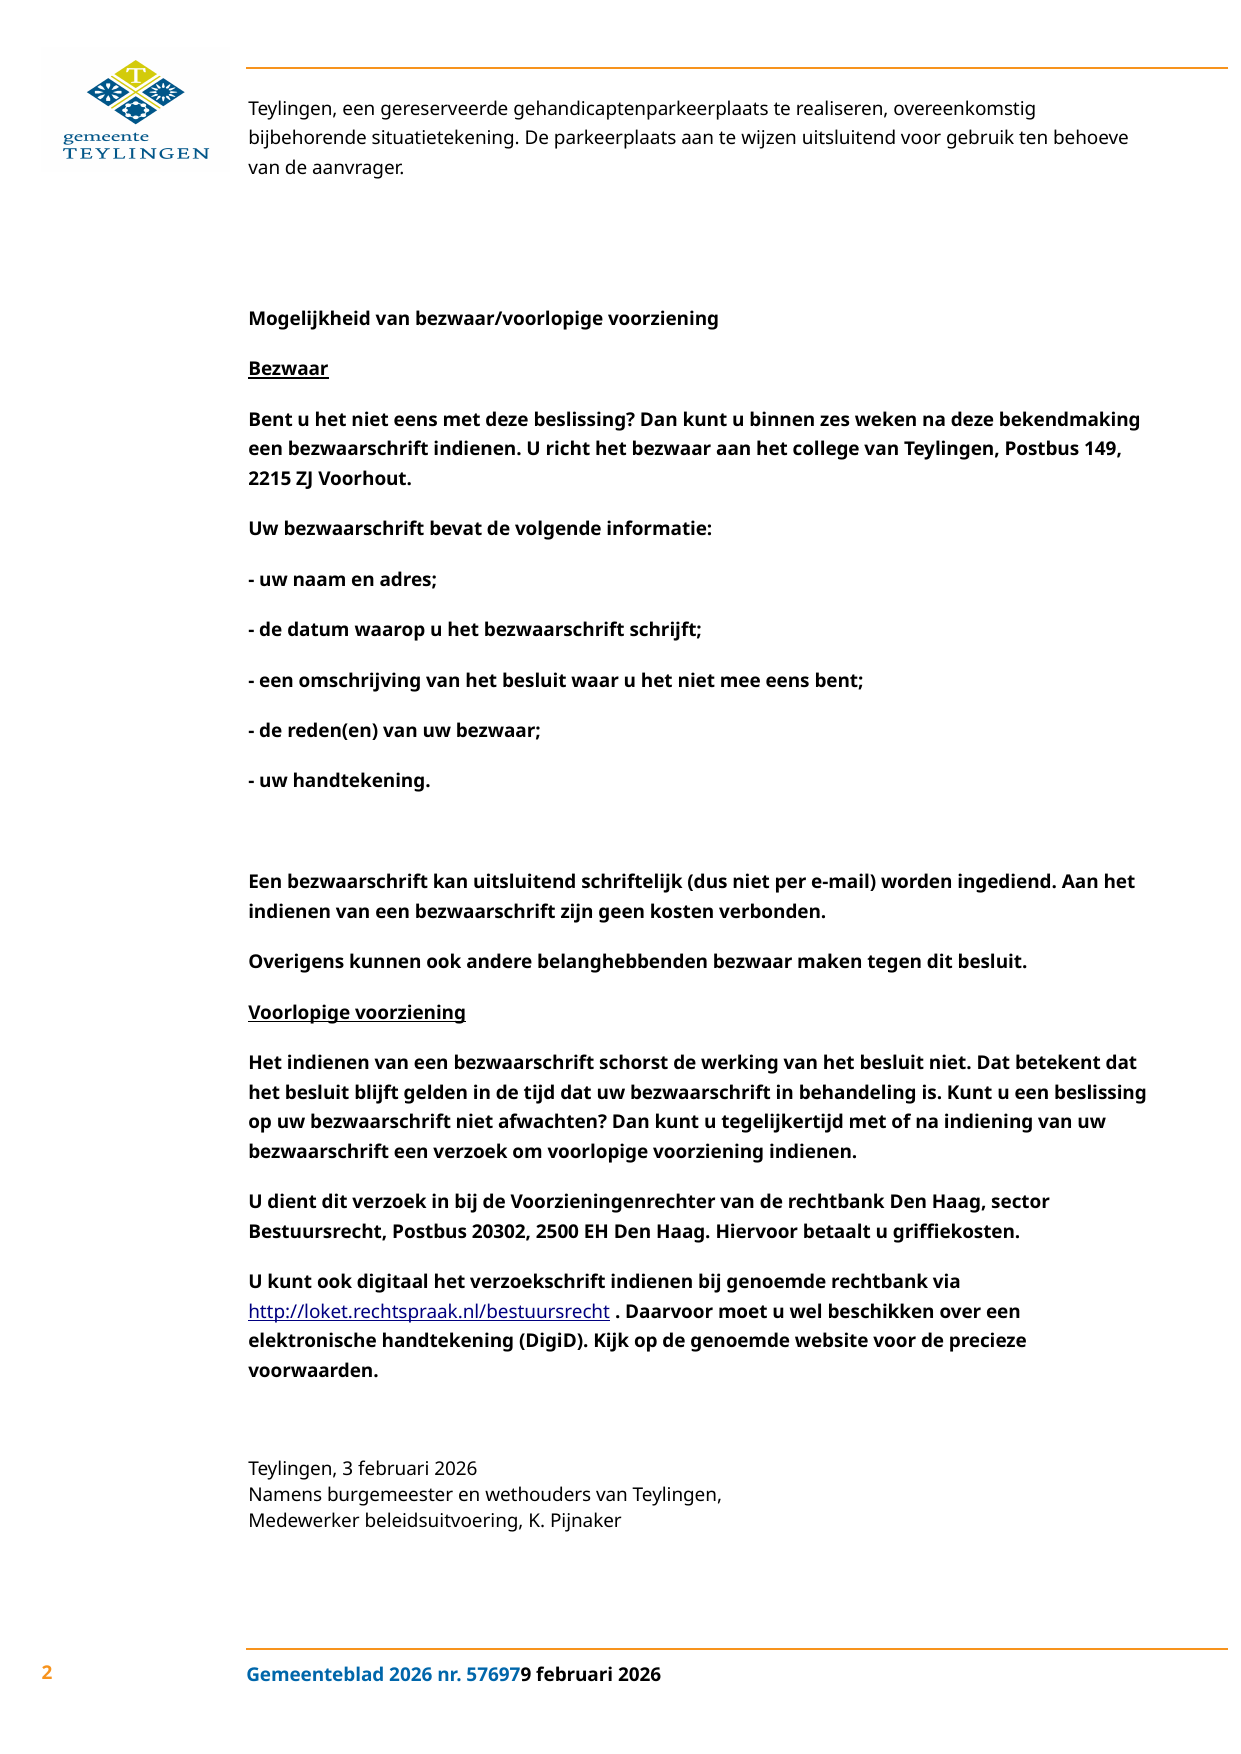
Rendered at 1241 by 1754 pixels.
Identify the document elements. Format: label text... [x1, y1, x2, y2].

text - de datum waarop u het bezwaarschrift schrijft; [248, 616, 1152, 642]
text Uw bezwaarschrift bevat de volgende informatie: [248, 516, 1152, 541]
text - uw naam en adres; [248, 566, 1152, 592]
text - een omschrijving van het besluit waar u het niet mee eens bent; [248, 667, 1152, 693]
picture [41, 47, 231, 172]
text Bent u het niet eens met deze beslissing? Dan kunt u binnen zes weken na deze bekendmaking een bezwaarschrift indienen. U richt het bezwaar aan het college van Teylingen, Postbus 149, 2215 ZJ Voorhout. [248, 406, 1152, 491]
text - uw handtekening. [248, 768, 1152, 793]
text Namens burgemeester en wethouders van Teylingen, [248, 1481, 1152, 1507]
text Mogelijkheid van bezwaar/voorlopige voorziening [248, 305, 1152, 331]
text Medewerker beleidsuitvoering, K. Pijnaker [248, 1507, 1152, 1533]
text Teylingen, 3 februari 2026 [248, 1456, 1152, 1481]
text Bezwaar [248, 356, 1152, 381]
text U kunt ook digitaal het verzoekschrift indienen bij genoemde rechtbank via http://loket.rechtspraak.nl/bestuursrecht . Daarvoor moet u wel beschikken over een elektronische handtekening (DigiD). Kijk op de genoemde website voor de precieze voorwaarden. [248, 1268, 1152, 1383]
text Het indienen van een bezwaarschrift schorst de werking van het besluit niet. Dat betekent dat het besluit blijft gelden in de tijd dat uw bezwaarschrift in behandeling is. Kunt u een beslissing op uw bezwaarschrift niet afwachten? Dan kunt u tegelijkertijd met of na indiening van uw bezwaarschrift een verzoek om voorlopige voorziening indienen. [248, 1049, 1152, 1164]
text Teylingen, een gereserveerde gehandicaptenparkeerplaats te realiseren, overeenkomstig bijbehorende situatietekening. De parkeerplaats aan te wijzen uitsluitend voor gebruik ten behoeve van de aanvrager. [248, 95, 1152, 180]
text Overigens kunnen ook andere belanghebbenden bezwaar maken tegen dit besluit. [248, 948, 1152, 974]
text Voorlopige voorziening [248, 999, 1152, 1025]
text Een bezwaarschrift kan uitsluitend schriftelijk (dus niet per e-mail) worden ingediend. Aan het indienen van een bezwaarschrift zijn geen kosten verbonden. [248, 868, 1152, 924]
text - de reden(en) van uw bezwaar; [248, 717, 1152, 743]
text U dient dit verzoek in bij de Voorzieningenrechter van de rechtbank Den Haag, sector Bestuursrecht, Postbus 20302, 2500 EH Den Haag. Hiervoor betaalt u griffiekosten. [248, 1188, 1152, 1244]
